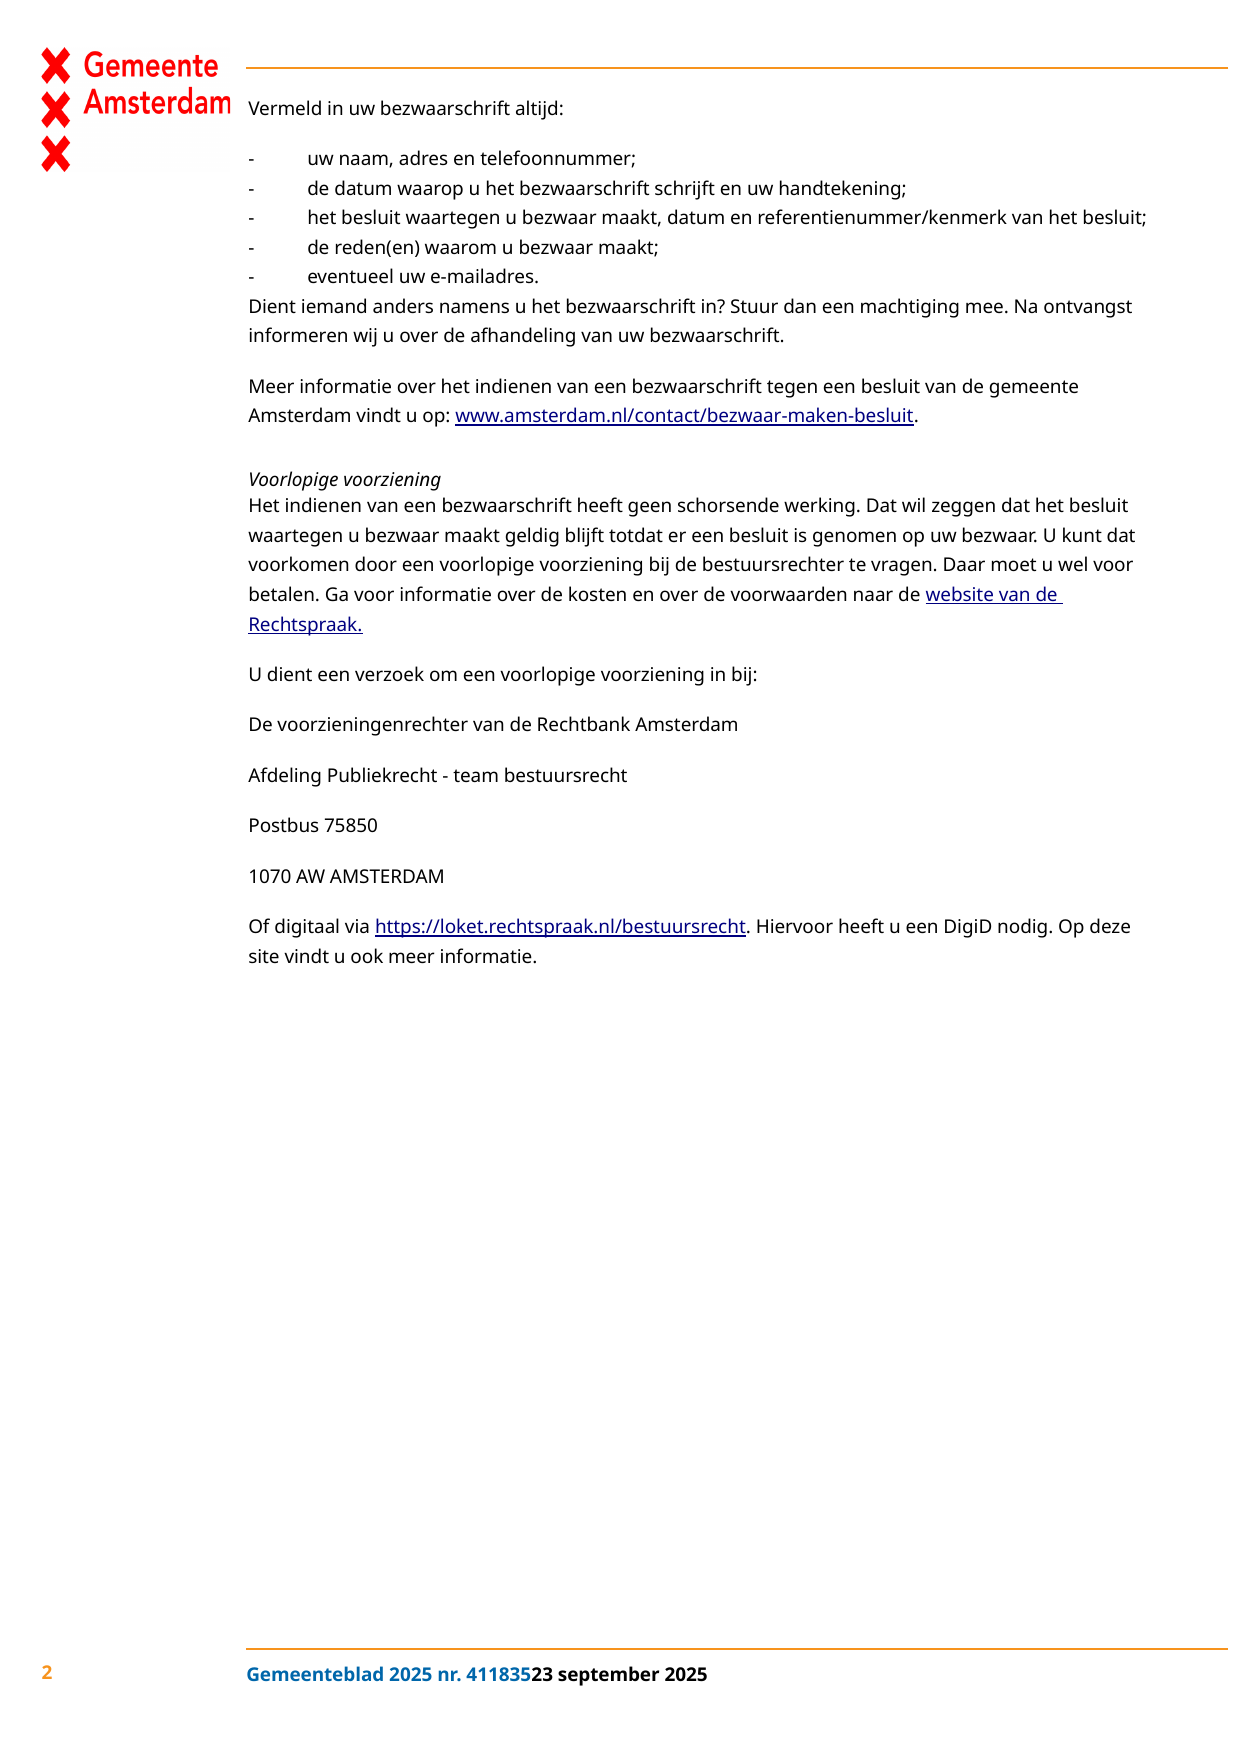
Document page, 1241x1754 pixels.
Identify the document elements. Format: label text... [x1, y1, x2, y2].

list het besluit waartegen u bezwaar maakt, datum en referentienummer/kenmerk van het besluit; [248, 204, 1152, 230]
text U dient een verzoek om een voorlopige voorziening in bij: [248, 661, 1152, 687]
text Of digitaal via https://loket.rechtspraak.nl/bestuursrecht. Hiervoor heeft u een DigiD nodig. Op deze site vindt u ook meer informatie. [248, 913, 1152, 968]
text Voorlopige voorziening [248, 467, 1152, 492]
text Meer informatie over het indienen van een bezwaarschrift tegen een besluit van de gemeente Amsterdam vindt u op: www.amsterdam.nl/contact/bezwaar-maken-besluit. [248, 373, 1152, 428]
text De voorzieningenrechter van de Rechtbank Amsterdam [248, 712, 1152, 737]
text Dient iemand anders namens u het bezwaarschrift in? Stuur dan een machtiging mee. Na ontvangst informeren wij u over de afhandeling van uw bezwaarschrift. [248, 293, 1152, 348]
text Afdeling Publiekrecht - team bestuursrecht [248, 762, 1152, 788]
picture [41, 47, 231, 172]
list eventueel uw e-mailadres. [248, 263, 1152, 289]
text Vermeld in uw bezwaarschrift altijd: [248, 95, 1152, 121]
text 1070 AW AMSTERDAM [248, 863, 1152, 888]
text Het indienen van een bezwaarschrift heeft geen schorsende werking. Dat wil zeggen dat het besluit waartegen u bezwaar maakt geldig blijft totdat er een besluit is genomen op uw bezwaar. U kunt dat voorkomen door een voorlopige voorziening bij de bestuursrechter te vragen. Daar moet u wel voor betalen. Ga voor informatie over de kosten en over de voorwaarden naar de website van de Rechtspraak. [248, 492, 1152, 636]
list de datum waarop u het bezwaarschrift schrijft en uw handtekening; [248, 175, 1152, 201]
list uw naam, adres en telefoonnummer; [248, 145, 1152, 171]
list de reden(en) waarom u bezwaar maakt; [248, 234, 1152, 260]
text Postbus 75850 [248, 812, 1152, 838]
